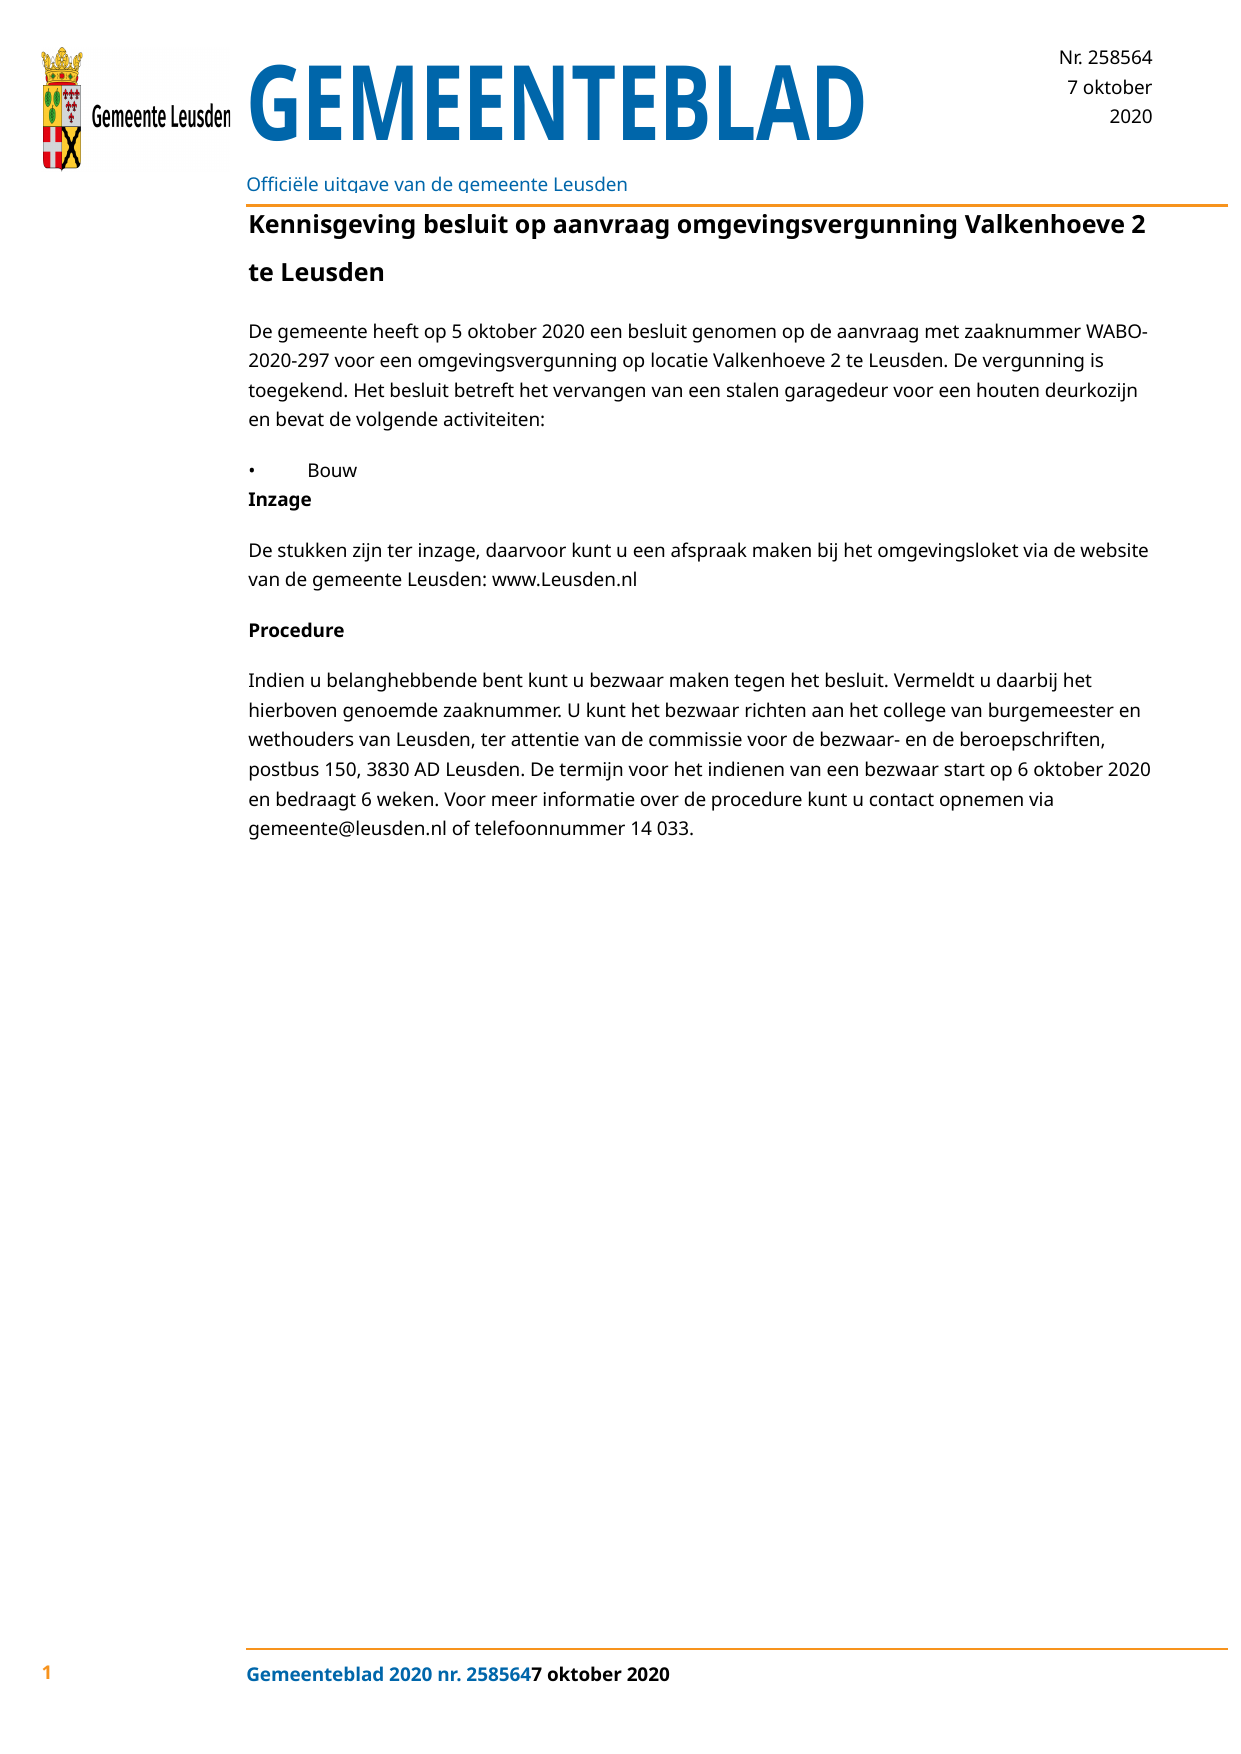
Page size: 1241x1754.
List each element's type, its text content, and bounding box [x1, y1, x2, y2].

text Indien u belanghebbende bent kunt u bezwaar maken tegen het besluit. Vermeldt u daarbij het hierboven genoemde zaaknummer. U kunt het bezwaar richten aan het college van burgemeester en wethouders van Leusden, ter attentie van de commissie voor de bezwaar- en de beroepschriften, postbus 150, 3830 AD Leusden. De termijn voor het indienen van een bezwaar start op 6 oktober 2020 en bedraagt 6 weken. Voor meer informatie over de procedure kunt u contact opnemen via gemeente@leusden.nl of telefoonnummer 14 033. [248, 667, 1152, 841]
text Inzage [248, 487, 1152, 512]
text Procedure [248, 617, 1152, 643]
text Kennisgeving besluit op aanvraag omgevingsvergunning Valkenhoeve 2 te Leusden [248, 207, 1152, 288]
text De gemeente heeft op 5 oktober 2020 een besluit genomen op de aanvraag met zaaknummer WABO-2020-297 voor een omgevingsvergunning op locatie Valkenhoeve 2 te Leusden. De vergunning is toegekend. Het besluit betreft het vervangen van een stalen garagedeur voor een houten deurkozijn en bevat de volgende activiteiten: [248, 318, 1152, 432]
text De stukken zijn ter inzage, daarvoor kunt u een afspraak maken bij het omgevingsloket via de website van de gemeente Leusden: www.Leusden.nl [248, 537, 1152, 592]
picture [41, 47, 231, 172]
list Bouw [248, 457, 1152, 483]
